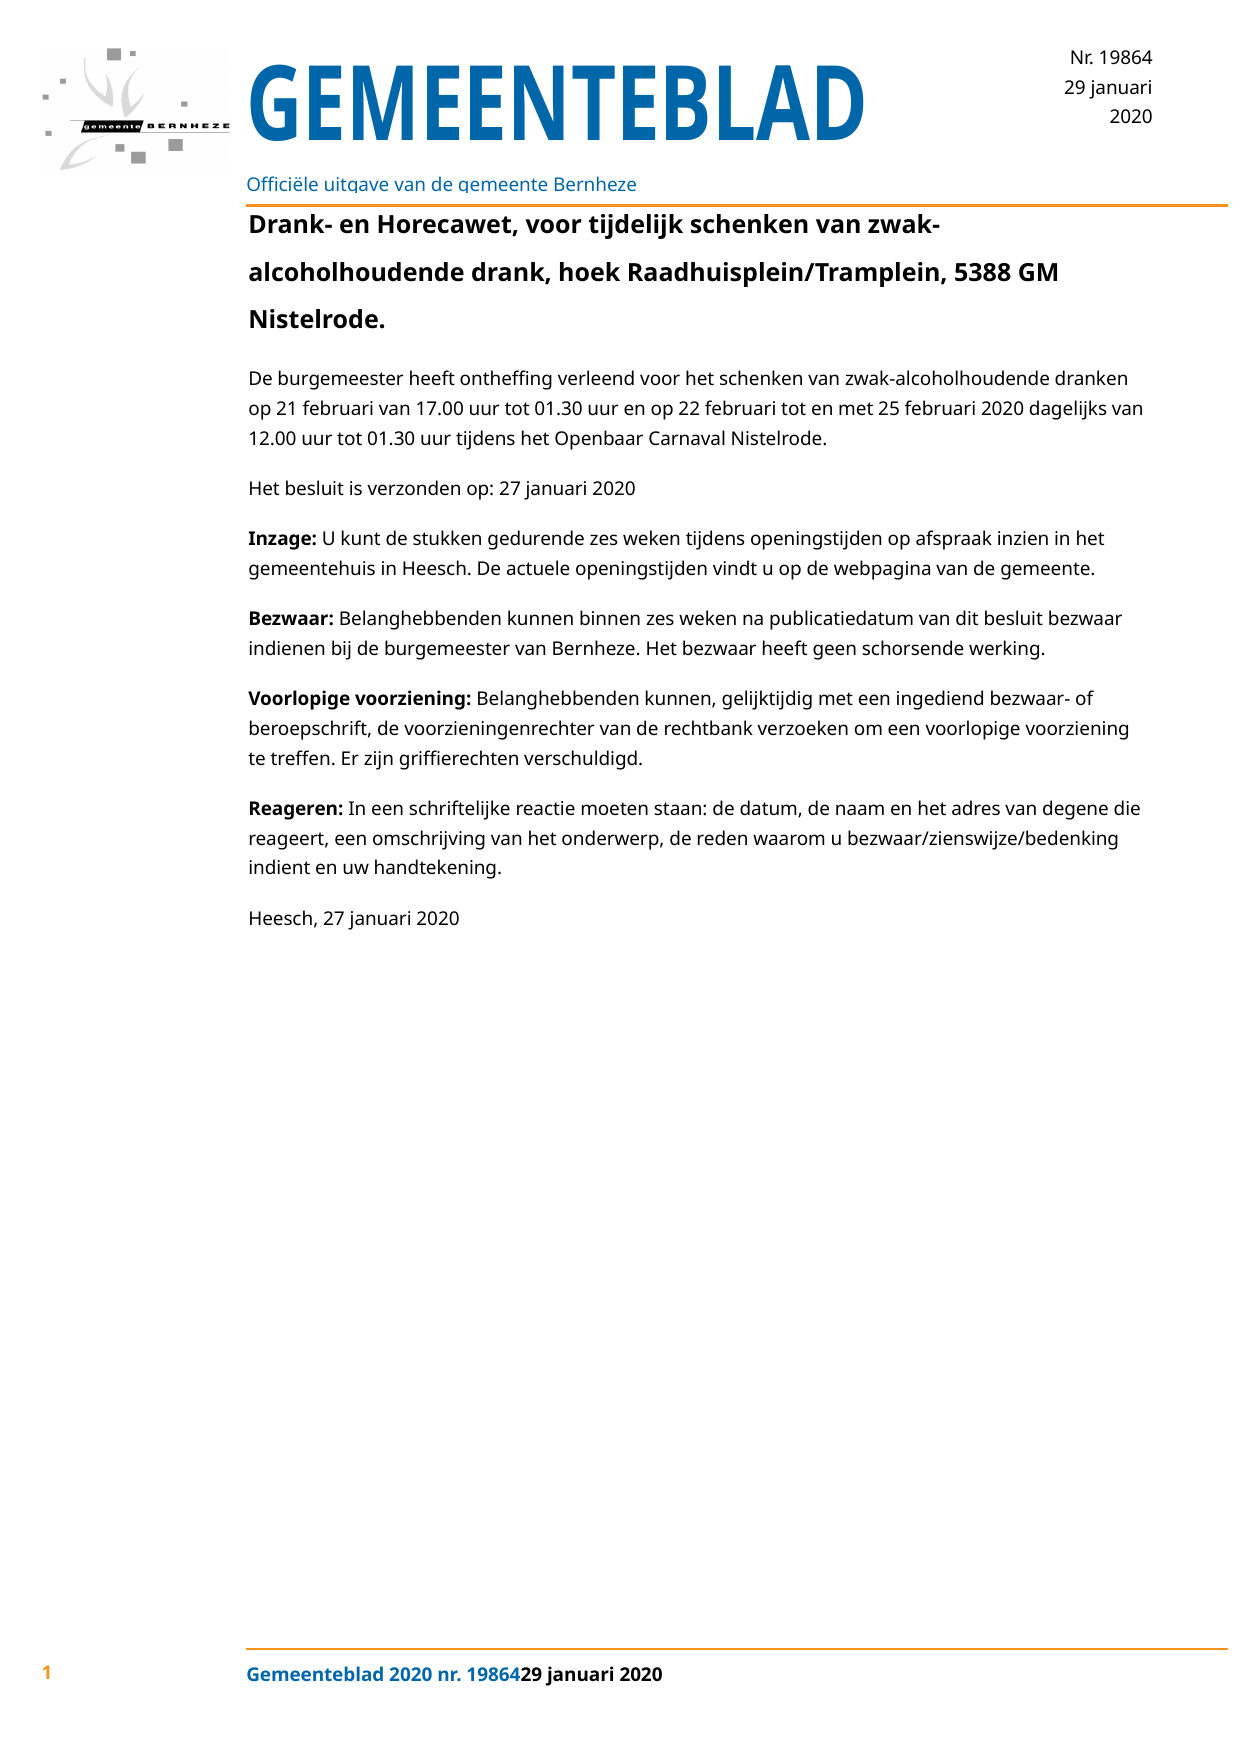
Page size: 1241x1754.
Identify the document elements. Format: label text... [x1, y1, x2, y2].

text Heesch, 27 januari 2020 [248, 905, 1152, 930]
picture [41, 47, 231, 172]
text Bezwaar: Belanghebbenden kunnen binnen zes weken na publicatiedatum van dit besluit bezwaar indienen bij de burgemeester van Bernheze. Het bezwaar heeft geen schorsende werking. [248, 606, 1152, 661]
text Voorlopige voorziening: Belanghebbenden kunnen, gelijktijdig met een ingediend bezwaar- of beroepschrift, de voorzieningenrechter van de rechtbank verzoeken om een voorlopige voorziening te treffen. Er zijn griffierechten verschuldigd. [248, 686, 1152, 770]
text Drank- en Horecawet, voor tijdelijk schenken van zwak-alcoholhoudende drank, hoek Raadhuisplein/Tramplein, 5388 GM Nistelrode. [248, 207, 1152, 336]
text Inzage: U kunt de stukken gedurende zes weken tijdens openingstijden op afspraak inzien in het gemeentehuis in Heesch. De actuele openingstijden vindt u op de webpagina van de gemeente. [248, 526, 1152, 581]
text De burgemeester heeft ontheffing verleend voor het schenken van zwak-alcoholhoudende dranken op 21 februari van 17.00 uur tot 01.30 uur en op 22 februari tot en met 25 februari 2020 dagelijks van 12.00 uur tot 01.30 uur tijdens het Openbaar Carnaval Nistelrode. [248, 366, 1152, 450]
text Reageren: In een schriftelijke reactie moeten staan: de datum, de naam en het adres van degene die reageert, een omschrijving van het onderwerp, de reden waarom u bezwaar/zienswijze/bedenking indient en uw handtekening. [248, 795, 1152, 880]
text Het besluit is verzonden op: 27 januari 2020 [248, 475, 1152, 501]
